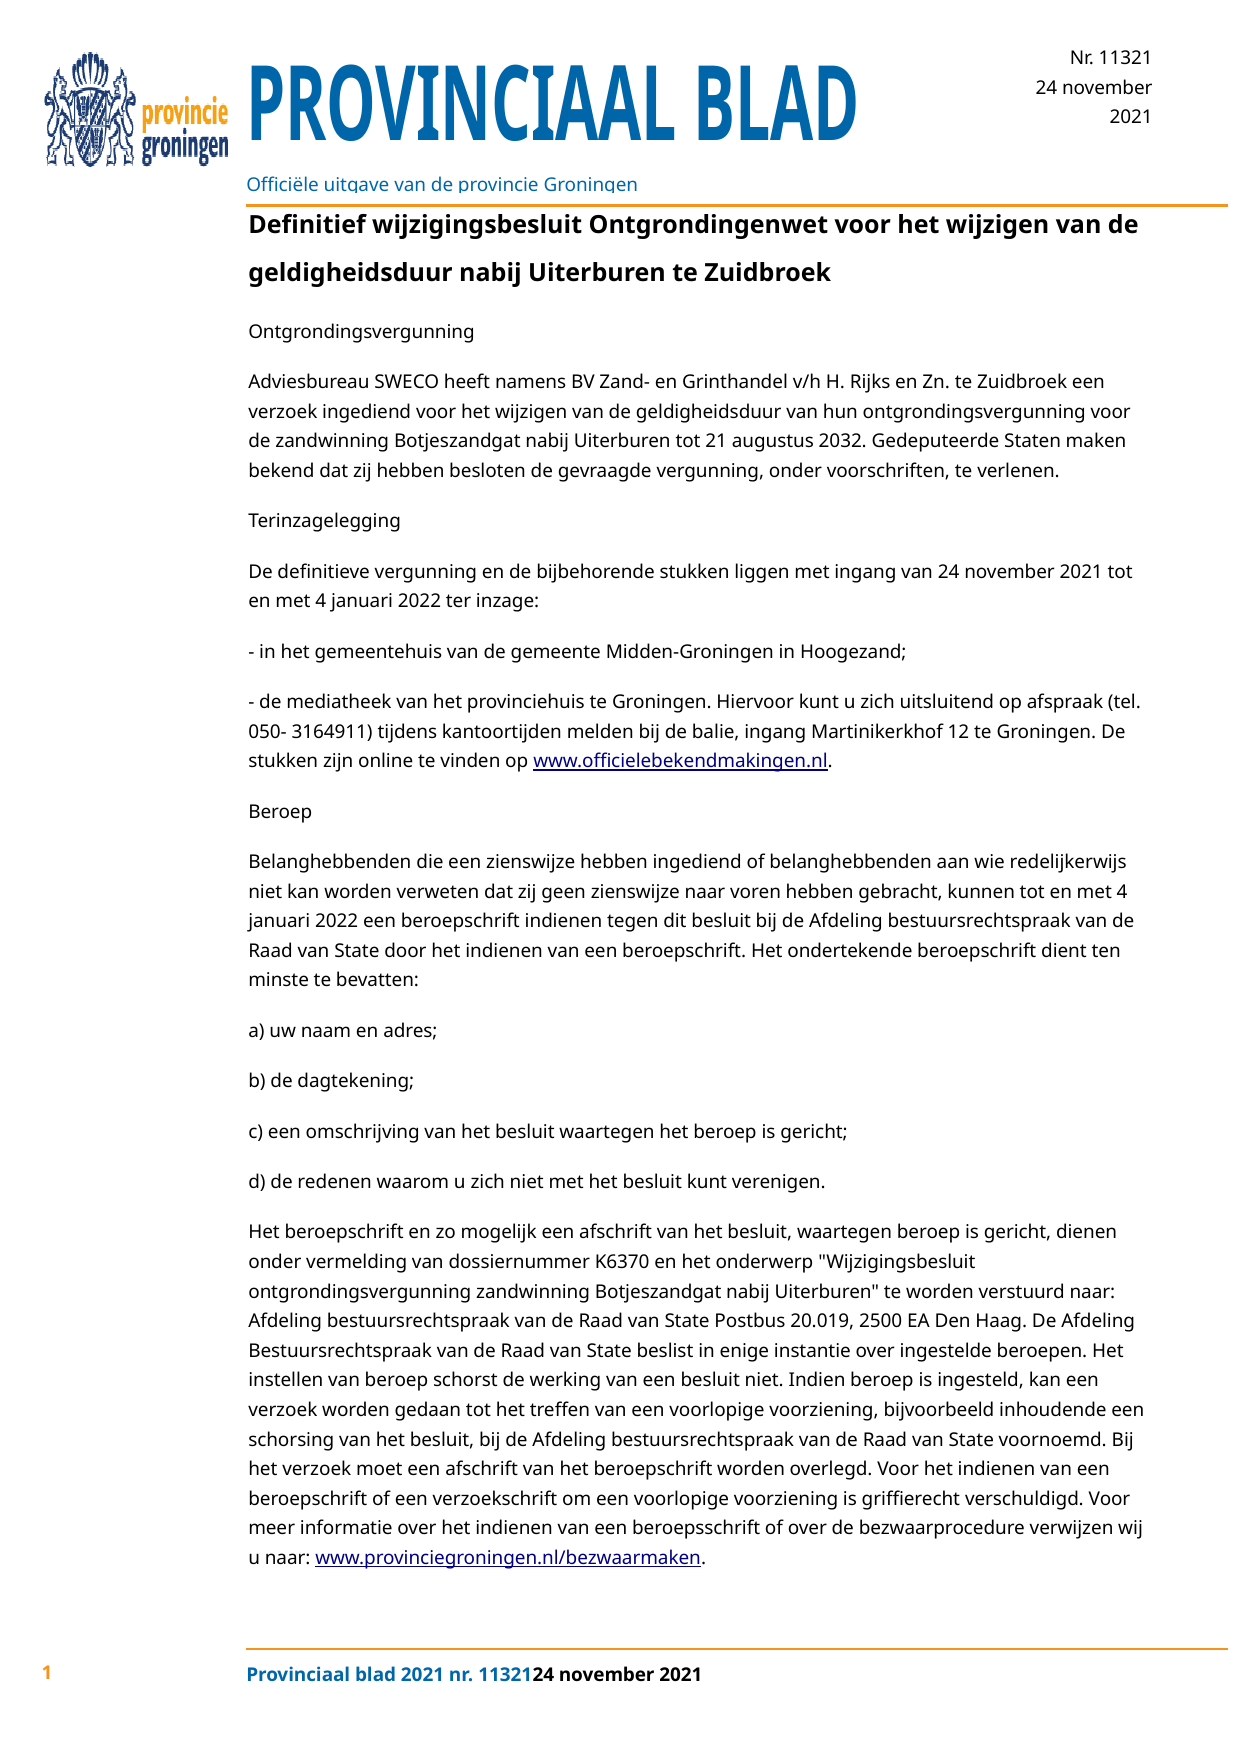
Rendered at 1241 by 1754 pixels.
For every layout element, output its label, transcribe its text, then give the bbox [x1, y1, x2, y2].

text d) de redenen waarom u zich niet met het besluit kunt verenigen. [248, 1168, 1152, 1194]
text Belanghebbenden die een zienswijze hebben ingediend of belanghebbenden aan wie redelijkerwijs niet kan worden verweten dat zij geen zienswijze naar voren hebben gebracht, kunnen tot en met 4 januari 2022 een beroepschrift indienen tegen dit besluit bij de Afdeling bestuursrechtspraak van de Raad van State door het indienen van een beroepschrift. Het ondertekende beroepschrift dient ten minste te bevatten: [248, 848, 1152, 992]
text Definitief wijzigingsbesluit Ontgrondingenwet voor het wijzigen van de geldigheidsduur nabij Uiterburen te Zuidbroek [248, 207, 1152, 288]
text De definitieve vergunning en de bijbehorende stukken liggen met ingang van 24 november 2021 tot en met 4 januari 2022 ter inzage: [248, 558, 1152, 613]
text - de mediatheek van het provinciehuis te Groningen. Hiervoor kunt u zich uitsluitend op afspraak (tel. 050- 3164911) tijdens kantoortijden melden bij de balie, ingang Martinikerkhof 12 te Groningen. De stukken zijn online te vinden op www.officielebekendmakingen.nl. [248, 688, 1152, 773]
text b) de dagtekening; [248, 1067, 1152, 1093]
text a) uw naam en adres; [248, 1017, 1152, 1043]
text Ontgrondingsvergunning [248, 318, 1152, 344]
text Beroep [248, 798, 1152, 824]
text Adviesbureau SWECO heeft namens BV Zand- en Grinthandel v/h H. Rijks en Zn. te Zuidbroek een verzoek ingediend voor het wijzigen van de geldigheidsduur van hun ontgrondingsvergunning voor de zandwinning Botjeszandgat nabij Uiterburen tot 21 augustus 2032. Gedeputeerde Staten maken bekend dat zij hebben besloten de gevraagde vergunning, onder voorschriften, te verlenen. [248, 368, 1152, 483]
text Terinzagelegging [248, 507, 1152, 533]
text - in het gemeentehuis van de gemeente Midden-Groningen in Hoogezand; [248, 638, 1152, 664]
text Het beroepschrift en zo mogelijk een afschrift van het besluit, waartegen beroep is gericht, dienen onder vermelding van dossiernummer K6370 en het onderwerp "Wijzigingsbesluit ontgrondingsvergunning zandwinning Botjeszandgat nabij Uiterburen" te worden verstuurd naar: Afdeling bestuursrechtspraak van de Raad van State Postbus 20.019, 2500 EA Den Haag. De Afdeling Bestuursrechtspraak van de Raad van State beslist in enige instantie over ingestelde beroepen. Het instellen van beroep schorst de werking van een besluit niet. Indien beroep is ingesteld, kan een verzoek worden gedaan tot het treffen van een voorlopige voorziening, bijvoorbeeld inhoudende een schorsing van het besluit, bij de Afdeling bestuursrechtspraak van de Raad van State voornoemd. Bij het verzoek moet een afschrift van het beroepschrift worden overlegd. Voor het indienen van een beroepschrift of een verzoekschrift om een voorlopige voorziening is griffierecht verschuldigd. Voor meer informatie over het indienen van een beroepsschrift of over de bezwaarprocedure verwijzen wij u naar: www.provinciegroningen.nl/bezwaarmaken. [248, 1219, 1152, 1570]
picture [41, 47, 231, 172]
text c) een omschrijving van het besluit waartegen het beroep is gericht; [248, 1118, 1152, 1144]
